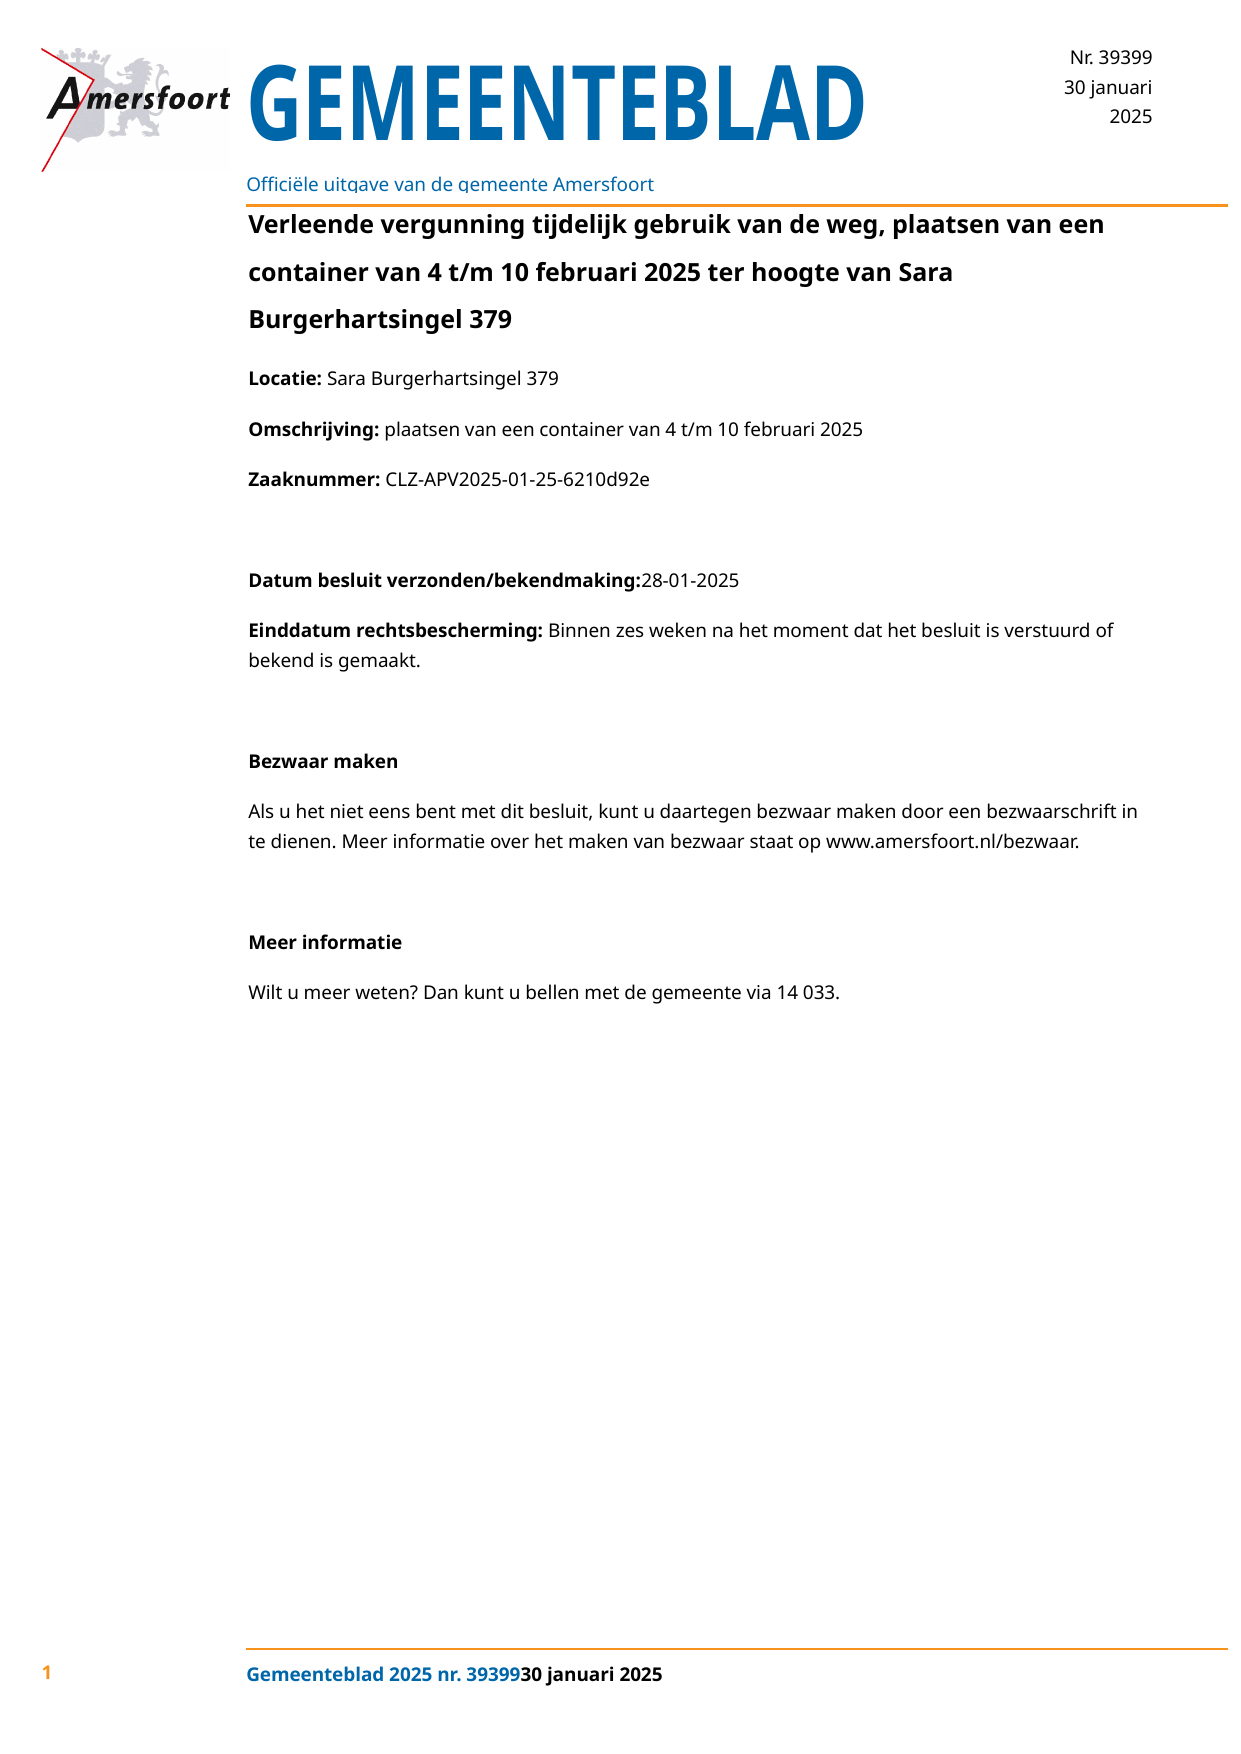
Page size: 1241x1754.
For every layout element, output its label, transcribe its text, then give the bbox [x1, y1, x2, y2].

text Locatie: Sara Burgerhartsingel 379 [248, 366, 1152, 391]
text Meer informatie [248, 929, 1152, 954]
text Bezwaar maken [248, 748, 1152, 774]
text Verleende vergunning tijdelijk gebruik van de weg, plaatsen van een container van 4 t/m 10 februari 2025 ter hoogte van Sara Burgerhartsingel 379 [248, 207, 1152, 336]
picture [41, 47, 231, 172]
text Wilt u meer weten? Dan kunt u bellen met de gemeente via 14 033. [248, 979, 1152, 1005]
text Datum besluit verzonden/bekendmaking:28-01-2025 [248, 567, 1152, 593]
text Omschrijving: plaatsen van een container van 4 t/m 10 februari 2025 [248, 416, 1152, 442]
text Als u het niet eens bent met dit besluit, kunt u daartegen bezwaar maken door een bezwaarschrift in te dienen. Meer informatie over het maken van bezwaar staat op www.amersfoort.nl/bezwaar. [248, 798, 1152, 854]
text Einddatum rechtsbescherming: Binnen zes weken na het moment dat het besluit is verstuurd of bekend is gemaakt. [248, 618, 1152, 673]
text Zaaknummer: CLZ-APV2025-01-25-6210d92e [248, 466, 1152, 492]
